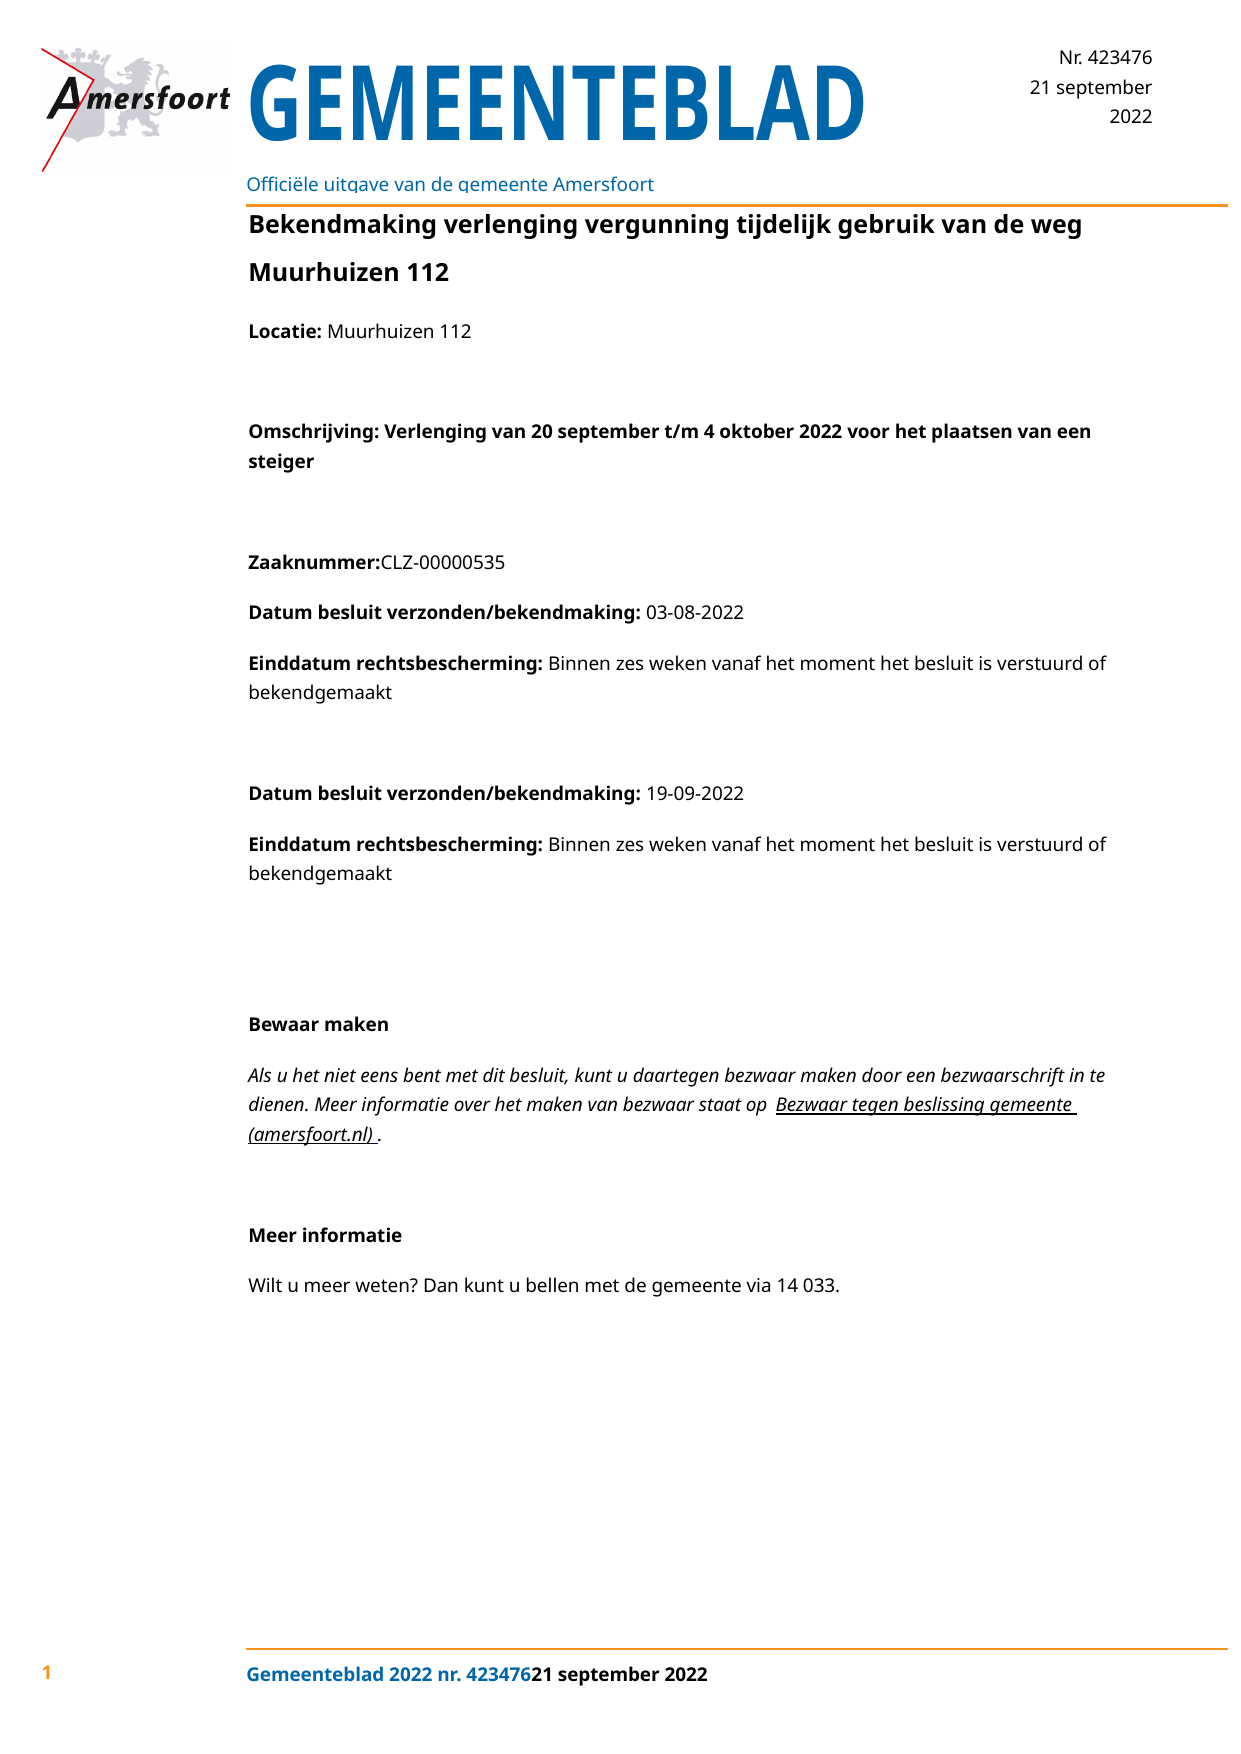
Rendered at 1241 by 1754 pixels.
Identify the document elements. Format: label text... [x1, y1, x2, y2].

text Einddatum rechtsbescherming: Binnen zes weken vanaf het moment het besluit is verstuurd of bekendgemaakt [248, 831, 1152, 886]
text Bekendmaking verlenging vergunning tijdelijk gebruik van de weg Muurhuizen 112 [248, 207, 1152, 288]
picture [41, 47, 231, 172]
text Bewaar maken [248, 1012, 1152, 1037]
text Wilt u meer weten? Dan kunt u bellen met de gemeente via 14 033. [248, 1272, 1152, 1298]
text Als u het niet eens bent met dit besluit, kunt u daartegen bezwaar maken door een bezwaarschrift in te dienen. Meer informatie over het maken van bezwaar staat op Bezwaar tegen beslissing gemeente (amersfoort.nl) . [248, 1062, 1152, 1147]
text Datum besluit verzonden/bekendmaking: 19-09-2022 [248, 780, 1152, 806]
text Datum besluit verzonden/bekendmaking: 03-08-2022 [248, 599, 1152, 625]
text Zaaknummer:CLZ-00000535 [248, 549, 1152, 575]
text Meer informatie [248, 1222, 1152, 1248]
text Locatie: Muurhuizen 112 [248, 318, 1152, 344]
text Omschrijving: Verlenging van 20 september t/m 4 oktober 2022 voor het plaatsen van een steiger [248, 419, 1152, 474]
text Einddatum rechtsbescherming: Binnen zes weken vanaf het moment het besluit is verstuurd of bekendgemaakt [248, 650, 1152, 705]
